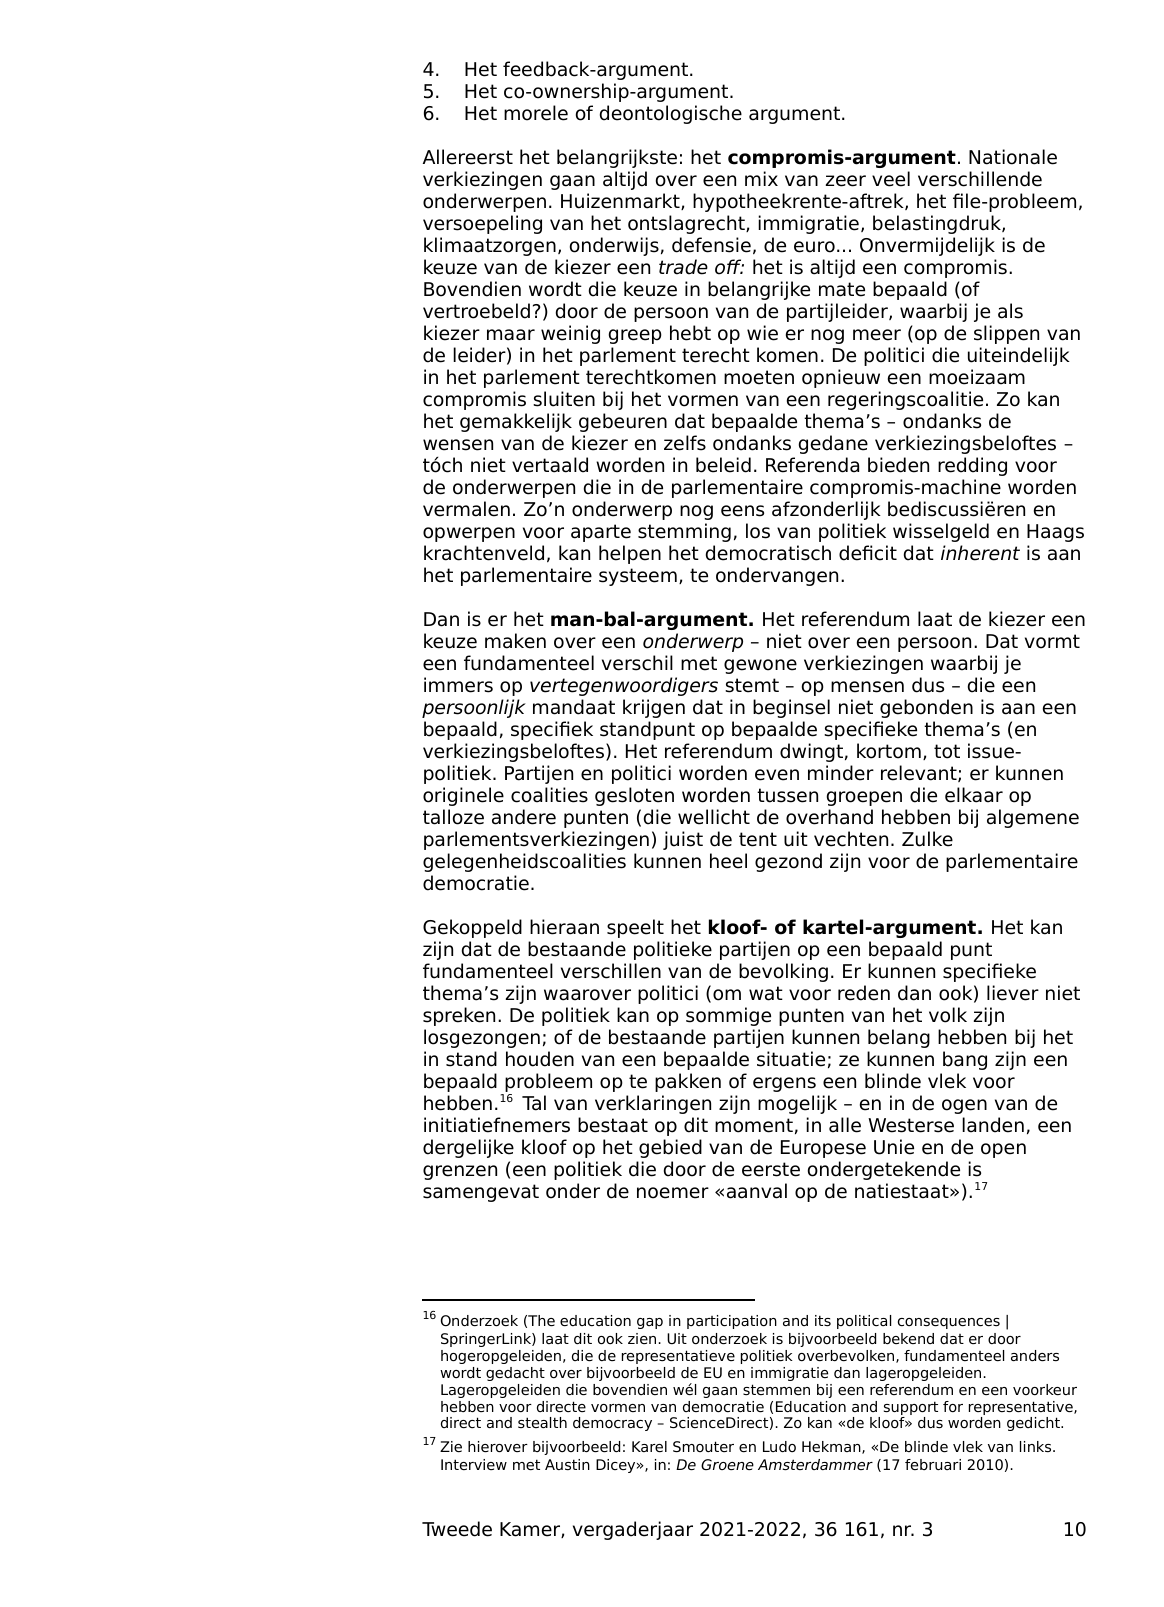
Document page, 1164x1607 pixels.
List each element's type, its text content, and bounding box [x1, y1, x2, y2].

text 5. Het co-ownership-argument. [422, 81, 1087, 103]
text Onderzoek (The education gap in participation and its political consequences | SpringerLink) laat dit ook zien. Uit onderzoek is bijvoorbeeld bekend dat er door hogeropgeleiden, die de representatieve politiek overbevolken, fundamenteel anders wordt gedacht over bijvoorbeeld de EU en immigratie dan lageropgeleiden. Lageropgeleiden die bovendien wél gaan stemmen bij een referendum en een voorkeur hebben voor directe vormen van democratie (Education and support for representative, direct and stealth democracy – ScienceDirect). Zo kan «de kloof» dus worden gedicht. [422, 1309, 1087, 1432]
text Gekoppeld hieraan speelt het kloof- of kartel-argument. Het kan zijn dat de bestaande politieke partijen op een bepaald punt fundamenteel verschillen van de bevolking. Er kunnen specifieke thema’s zijn waarover politici (om wat voor reden dan ook) liever niet spreken. De politiek kan op sommige punten van het volk zijn losgezongen; of de bestaande partijen kunnen belang hebben bij het in stand houden van een bepaalde situatie; ze kunnen bang zijn een bepaald probleem op te pakken of ergens een blinde vlek voor hebben. Tal van verklaringen zijn mogelijk – en in de ogen van de initiatiefnemers bestaat op dit moment, in alle Westerse landen, een dergelijke kloof op het gebied van de Europese Unie en de open grenzen (een politiek die door de eerste ondergetekende is samengevat onder de noemer «aanval op de natiestaat»). [422, 917, 1087, 1203]
text Allereerst het belangrijkste: het compromis-argument. Nationale verkiezingen gaan altijd over een mix van zeer veel verschillende onderwerpen. Huizenmarkt, hypotheekrente-aftrek, het file-probleem, versoepeling van het ontslagrecht, immigratie, belastingdruk, klimaatzorgen, onderwijs, defensie, de euro... Onvermijdelijk is de keuze van de kiezer een trade off: het is altijd een compromis. Bovendien wordt die keuze in belangrijke mate bepaald (of vertroebeld?) door de persoon van de partijleider, waarbij je als kiezer maar weinig greep hebt op wie er nog meer (op de slippen van de leider) in het parlement terecht komen. De politici die uiteindelijk in het parlement terechtkomen moeten opnieuw een moeizaam compromis sluiten bij het vormen van een regeringscoalitie. Zo kan het gemakkelijk gebeuren dat bepaalde thema’s – ondanks de wensen van de kiezer en zelfs ondanks gedane verkiezingsbeloftes – tóch niet vertaald worden in beleid. Referenda bieden redding voor de onderwerpen die in de parlementaire compromis-machine worden vermalen. Zo’n onderwerp nog eens afzonderlijk bediscussiëren en opwerpen voor aparte stemming, los van politiek wisselgeld en Haags krachtenveld, kan helpen het democratisch deficit dat inherent is aan het parlementaire systeem, te ondervangen. [422, 147, 1087, 587]
text 4. Het feedback-argument. [422, 59, 1087, 81]
text 6. Het morele of deontologische argument. [422, 103, 1087, 125]
text Dan is er het man-bal-argument. Het referendum laat de kiezer een keuze maken over een onderwerp – niet over een persoon. Dat vormt een fundamenteel verschil met gewone verkiezingen waarbij je immers op vertegenwoordigers stemt – op mensen dus – die een persoonlijk mandaat krijgen dat in beginsel niet gebonden is aan een bepaald, specifiek standpunt op bepaalde specifieke thema’s (en verkiezingsbeloftes). Het referendum dwingt, kortom, tot issue-politiek. Partijen en politici worden even minder relevant; er kunnen originele coalities gesloten worden tussen groepen die elkaar op talloze andere punten (die wellicht de overhand hebben bij algemene parlementsverkiezingen) juist de tent uit vechten. Zulke gelegenheidscoalities kunnen heel gezond zijn voor de parlementaire democratie. [422, 609, 1087, 895]
text Zie hierover bijvoorbeeld: Karel Smouter en Ludo Hekman, «De blinde vlek van links. Interview met Austin Dicey», in: De Groene Amsterdammer (17 februari 2010). [422, 1435, 1087, 1474]
